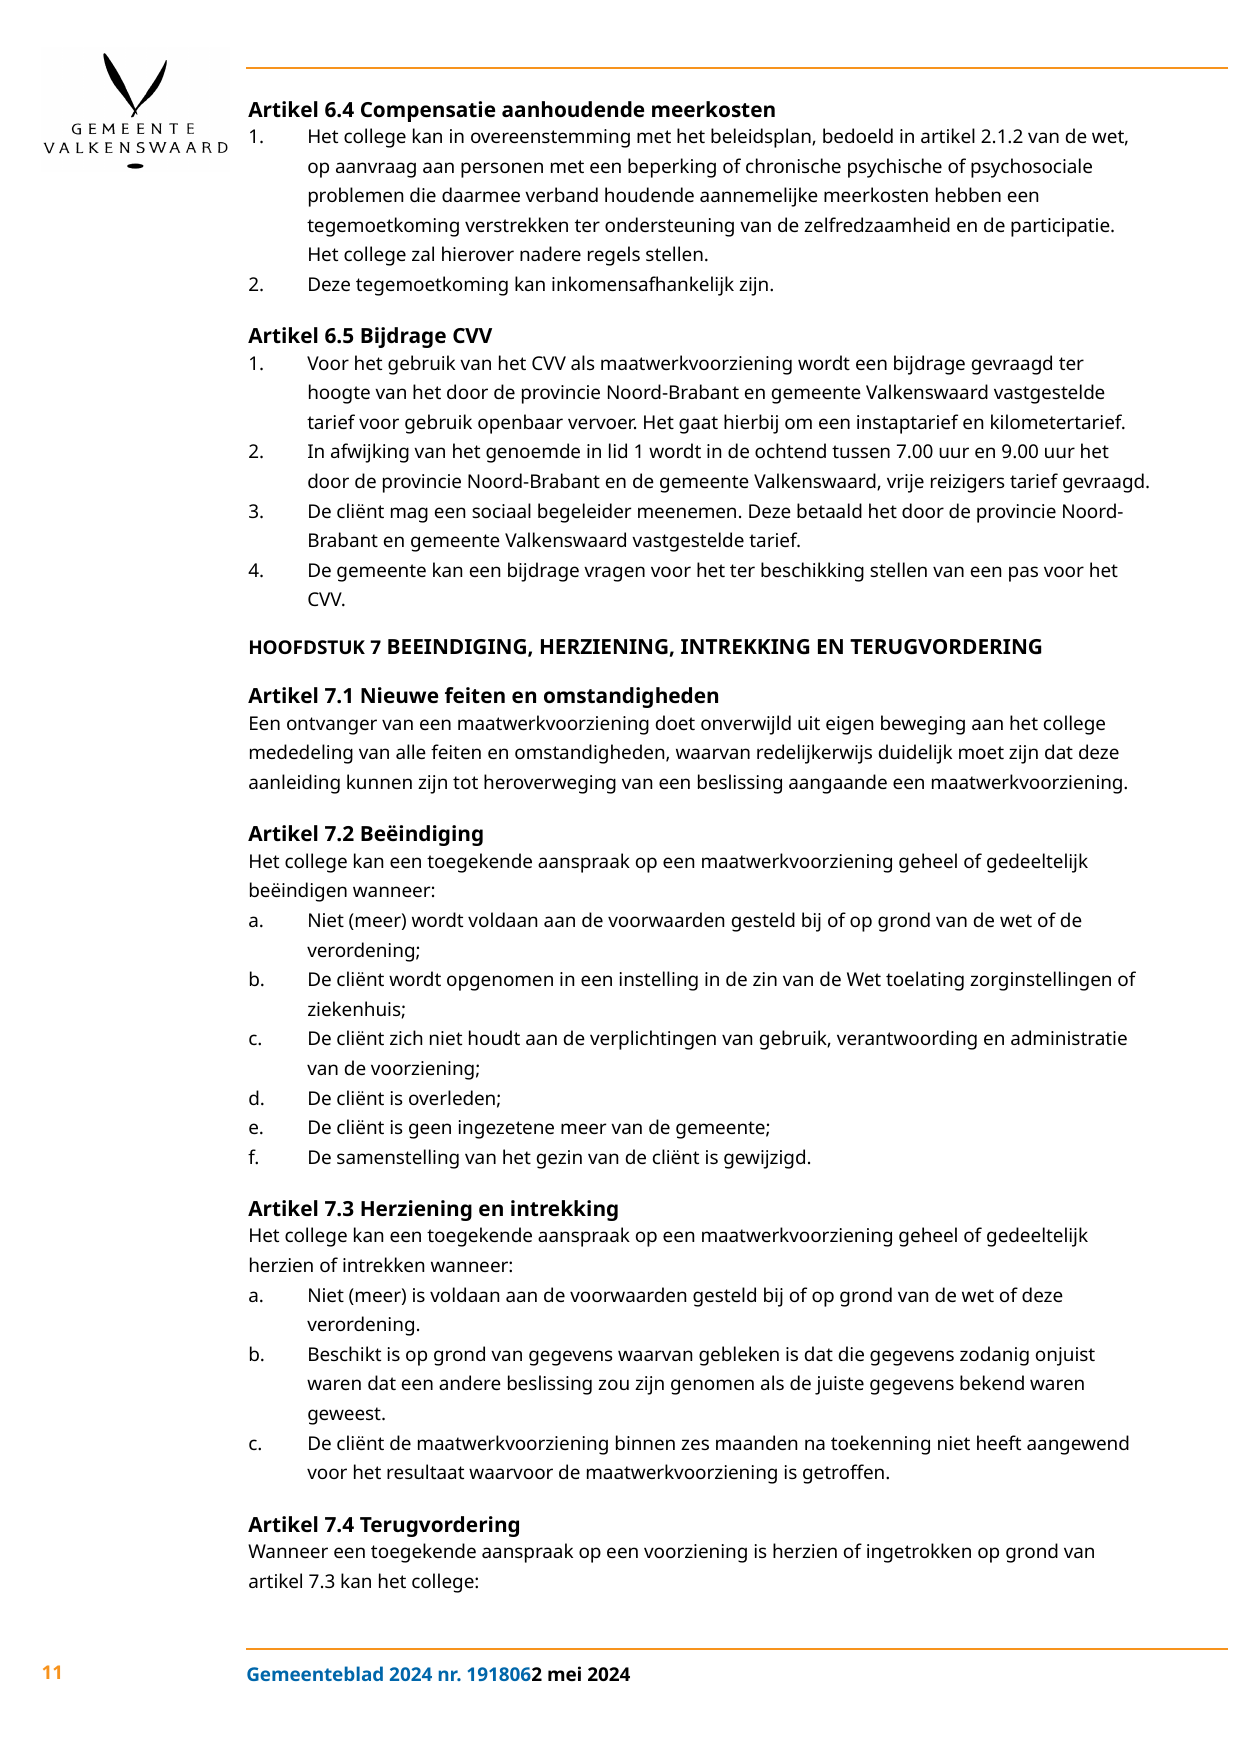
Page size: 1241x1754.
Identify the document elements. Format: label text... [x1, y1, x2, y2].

list In afwijking van het genoemde in lid 1 wordt in de ochtend tussen 7.00 uur en 9.00 uur het door de provincie Noord-Brabant en de gemeente Valkenswaard, vrije reizigers tarief gevraagd. [248, 439, 1152, 494]
list Voor het gebruik van het CVV als maatwerkvoorziening wordt een bijdrage gevraagd ter hoogte van het door de provincie Noord-Brabant en gemeente Valkenswaard vastgestelde tarief voor gebruik openbaar vervoer. Het gaat hierbij om een instaptarief en kilometertarief. [248, 350, 1152, 435]
text Artikel 7.4 Terugvordering [248, 1510, 1152, 1538]
text Artikel 6.4 Compensatie aanhoudende meerkosten [248, 95, 1152, 123]
text Een ontvanger van een maatwerkvoorziening doet onverwijld uit eigen beweging aan het college mededeling van alle feiten en omstandigheden, waarvan redelijkerwijs duidelijk moet zijn dat deze aanleiding kunnen zijn tot heroverweging van een beslissing aangaande een maatwerkvoorziening. [248, 710, 1152, 795]
text Artikel 7.1 Nieuwe feiten en omstandigheden [248, 682, 1152, 710]
list De cliënt de maatwerkvoorziening binnen zes maanden na toekenning niet heeft aangewend voor het resultaat waarvoor de maatwerkvoorziening is getroffen. [248, 1430, 1152, 1485]
list De cliënt mag een sociaal begeleider meenemen. Deze betaald het door de provincie Noord-Brabant en gemeente Valkenswaard vastgestelde tarief. [248, 498, 1152, 553]
list Het college kan in overeenstemming met het beleidsplan, bedoeld in artikel 2.1.2 van de wet, op aanvraag aan personen met een beperking of chronische psychische of psychosociale problemen die daarmee verband houdende aannemelijke meerkosten hebben een tegemoetkoming verstrekken ter ondersteuning van de zelfredzaamheid en de participatie. Het college zal hierover nadere regels stellen. [248, 123, 1152, 267]
list Deze tegemoetkoming kan inkomensafhankelijk zijn. [248, 271, 1152, 297]
text Wanneer een toegekende aanspraak op een voorziening is herzien of ingetrokken op grond van artikel 7.3 kan het college: [248, 1538, 1152, 1593]
picture [41, 47, 231, 172]
text Artikel 6.5 Bijdrage CVV [248, 322, 1152, 350]
list De gemeente kan een bijdrage vragen voor het ter beschikking stellen van een pas voor het CVV. [248, 557, 1152, 612]
list Beschikt is op grond van gegevens waarvan gebleken is dat die gegevens zodanig onjuist waren dat een andere beslissing zou zijn genomen als de juiste gegevens bekend waren geweest. [248, 1341, 1152, 1426]
list Niet (meer) is voldaan aan de voorwaarden gesteld bij of op grond van de wet of deze verordening. [248, 1282, 1152, 1337]
list De cliënt wordt opgenomen in een instelling in de zin van de Wet toelating zorginstellingen of ziekenhuis; [248, 966, 1152, 1022]
list Niet (meer) wordt voldaan aan de voorwaarden gesteld bij of op grond van de wet of de verordening; [248, 907, 1152, 962]
list De samenstelling van het gezin van de cliënt is gewijzigd. [248, 1144, 1152, 1169]
list De cliënt is overleden; [248, 1085, 1152, 1110]
text Artikel 7.2 Beëindiging [248, 819, 1152, 848]
text Het college kan een toegekende aanspraak op een maatwerkvoorziening geheel of gedeeltelijk herzien of intrekken wanneer: [248, 1223, 1152, 1278]
text HOOFDSTUK 7 BEEINDIGING, HERZIENING, INTREKKING EN TERUGVORDERING [248, 632, 1152, 661]
list De cliënt zich niet houdt aan de verplichtingen van gebruik, verantwoording en administratie van de voorziening; [248, 1026, 1152, 1081]
text Het college kan een toegekende aanspraak op een maatwerkvoorziening geheel of gedeeltelijk beëindigen wanneer: [248, 848, 1152, 903]
text Artikel 7.3 Herziening en intrekking [248, 1194, 1152, 1223]
list De cliënt is geen ingezetene meer van de gemeente; [248, 1114, 1152, 1140]
